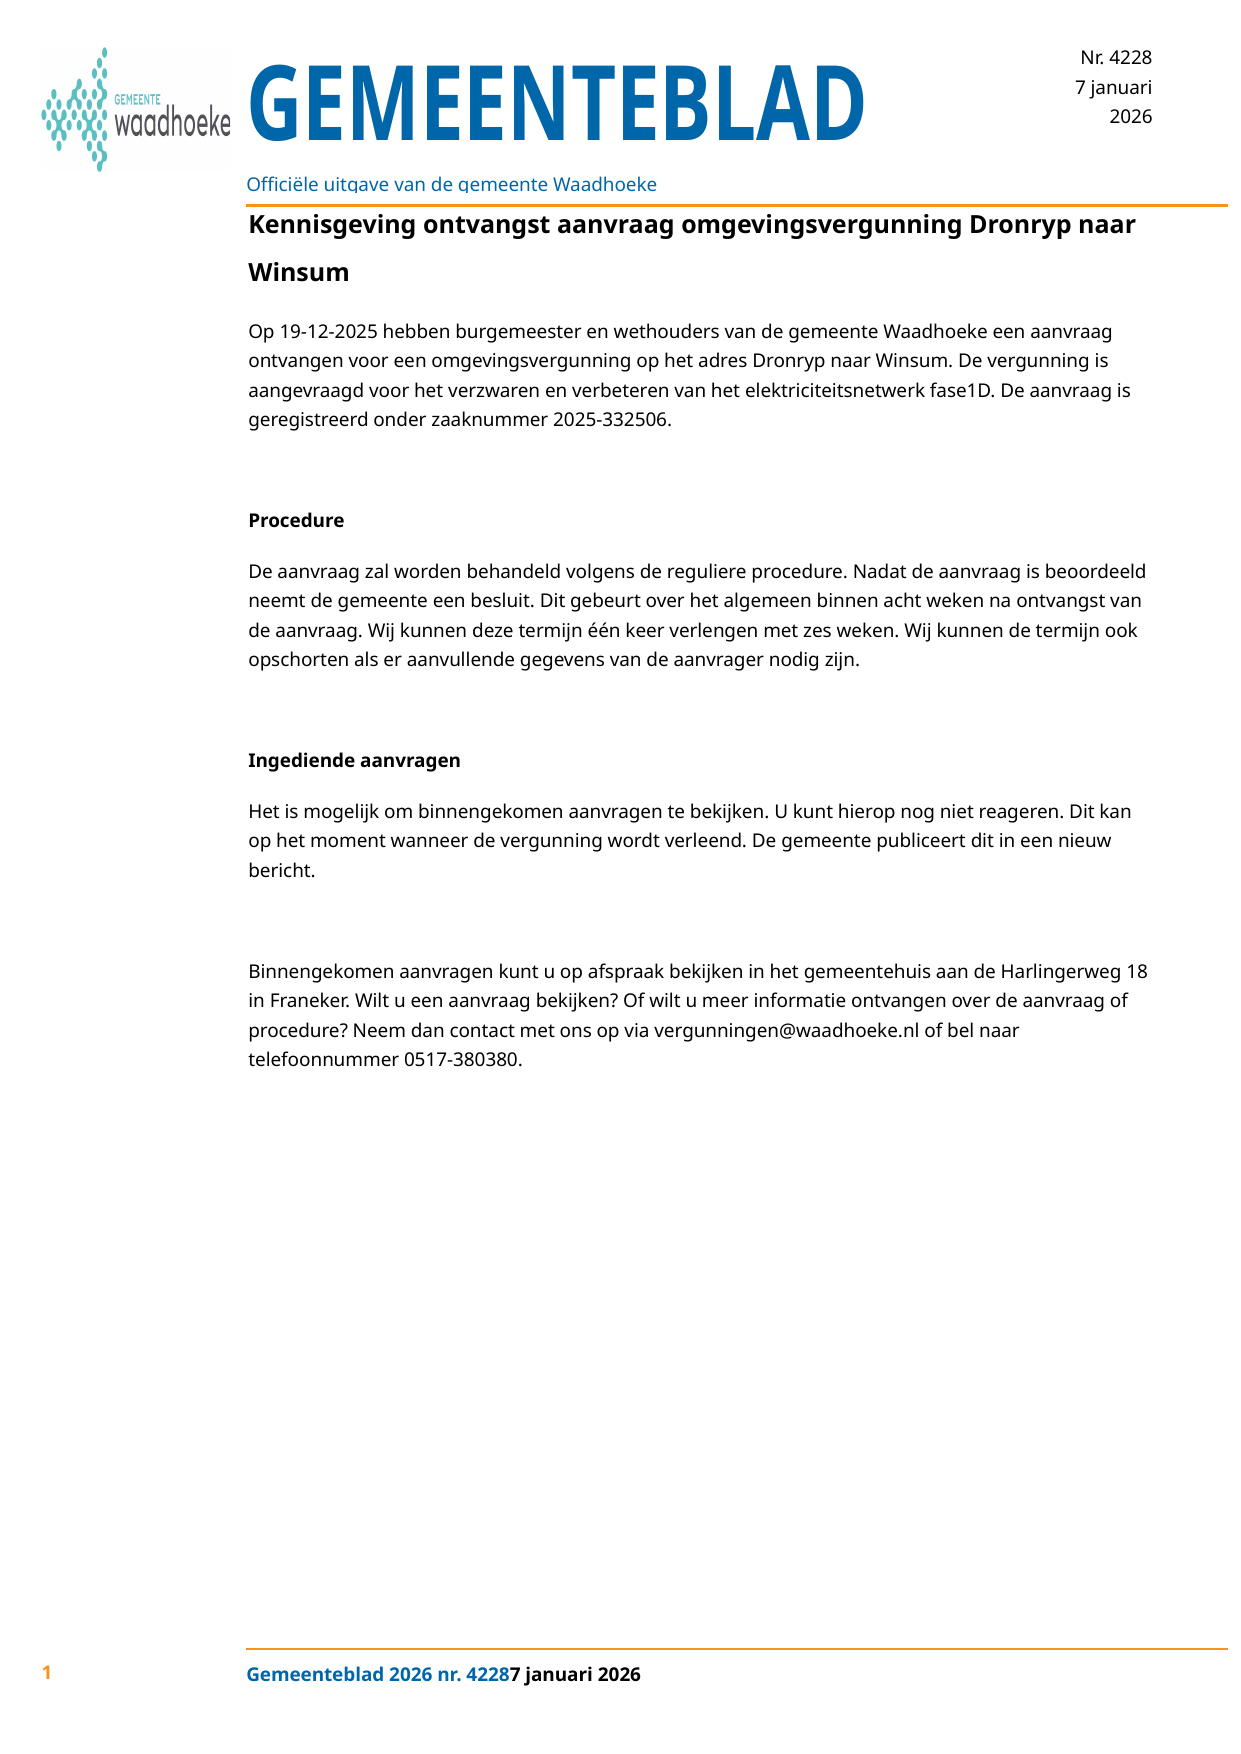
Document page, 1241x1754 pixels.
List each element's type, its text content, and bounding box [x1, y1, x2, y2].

text Ingediende aanvragen [248, 747, 1152, 773]
text Binnengekomen aanvragen kunt u op afspraak bekijken in het gemeentehuis aan de Harlingerweg 18 in Franeker. Wilt u een aanvraag bekijken? Of wilt u meer informatie ontvangen over de aanvraag of procedure? Neem dan contact met ons op via vergunningen@waadhoeke.nl of bel naar telefoonnummer 0517-380380. [248, 958, 1152, 1072]
text Procedure [248, 507, 1152, 533]
text Op 19-12-2025 hebben burgemeester en wethouders van de gemeente Waadhoeke een aanvraag ontvangen voor een omgevingsvergunning op het adres Dronryp naar Winsum. De vergunning is aangevraagd voor het verzwaren en verbeteren van het elektriciteitsnetwerk fase1D. De aanvraag is geregistreerd onder zaaknummer 2025-332506. [248, 318, 1152, 432]
text De aanvraag zal worden behandeld volgens de reguliere procedure. Nadat de aanvraag is beoordeeld neemt de gemeente een besluit. Dit gebeurt over het algemeen binnen acht weken na ontvangst van de aanvraag. Wij kunnen deze termijn één keer verlengen met zes weken. Wij kunnen de termijn ook opschorten als er aanvullende gegevens van de aanvrager nodig zijn. [248, 558, 1152, 672]
text Het is mogelijk om binnengekomen aanvragen te bekijken. U kunt hierop nog niet reageren. Dit kan op het moment wanneer de vergunning wordt verleend. De gemeente publiceert dit in een nieuw bericht. [248, 798, 1152, 883]
picture [41, 47, 231, 172]
text Kennisgeving ontvangst aanvraag omgevingsvergunning Dronryp naar Winsum [248, 207, 1152, 288]
